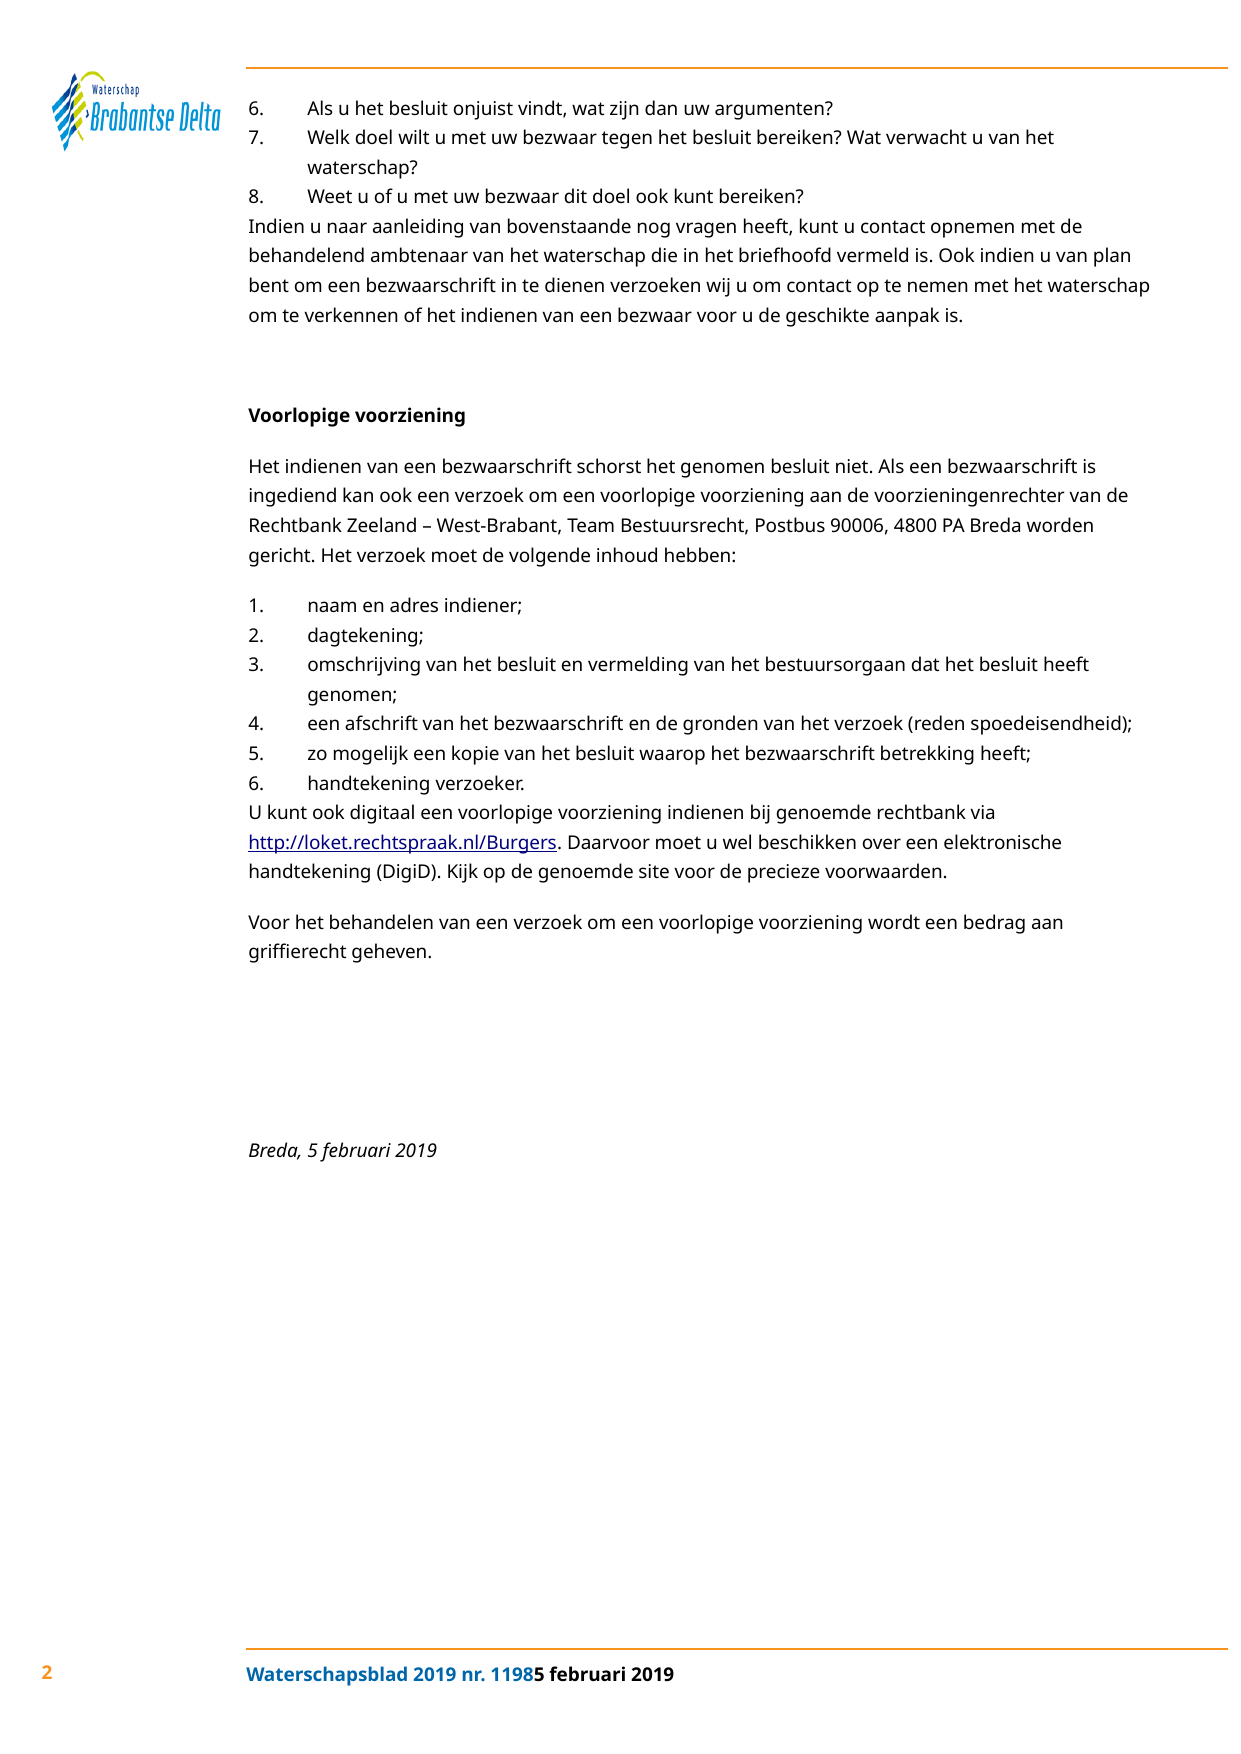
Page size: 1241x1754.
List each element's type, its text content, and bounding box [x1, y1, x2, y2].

text Indien u naar aanleiding van bovenstaande nog vragen heeft, kunt u contact opnemen met de behandelend ambtenaar van het waterschap die in het briefhoofd vermeld is. Ook indien u van plan bent om een bezwaarschrift in te dienen verzoeken wij u om contact op te nemen met het waterschap om te verkennen of het indienen van een bezwaar voor u de geschikte aanpak is. [248, 213, 1152, 328]
list handtekening verzoeker. [248, 770, 1152, 796]
text Het indienen van een bezwaarschrift schorst het genomen besluit niet. Als een bezwaarschrift is ingediend kan ook een verzoek om een voorlopige voorziening aan de voorzieningenrechter van de Rechtbank Zeeland – West-Brabant, Team Bestuursrecht, Postbus 90006, 4800 PA Breda worden gericht. Het verzoek moet de volgende inhoud hebben: [248, 453, 1152, 568]
list Als u het besluit onjuist vindt, wat zijn dan uw argumenten? [248, 95, 1152, 121]
list omschrijving van het besluit en vermelding van het bestuursorgaan dat het besluit heeft genomen; [248, 651, 1152, 707]
list Welk doel wilt u met uw bezwaar tegen het besluit bereiken? Wat verwacht u van het waterschap? [248, 124, 1152, 180]
text Voorlopige voorziening [248, 403, 1152, 428]
picture [41, 47, 231, 172]
list dagtekening; [248, 622, 1152, 648]
list Weet u of u met uw bezwaar dit doel ook kunt bereiken? [248, 183, 1152, 209]
text Breda, 5 februari 2019 [248, 1138, 1152, 1163]
list een afschrift van het bezwaarschrift en de gronden van het verzoek (reden spoedeisendheid); [248, 711, 1152, 736]
list zo mogelijk een kopie van het besluit waarop het bezwaarschrift betrekking heeft; [248, 740, 1152, 766]
text U kunt ook digitaal een voorlopige voorziening indienen bij genoemde rechtbank via http://loket.rechtspraak.nl/Burgers. Daarvoor moet u wel beschikken over een elektronische handtekening (DigiD). Kijk op de genoemde site voor de precieze voorwaarden. [248, 799, 1152, 884]
text Voor het behandelen van een verzoek om een voorlopige voorziening wordt een bedrag aan griffierecht geheven. [248, 909, 1152, 964]
list naam en adres indiener; [248, 592, 1152, 618]
